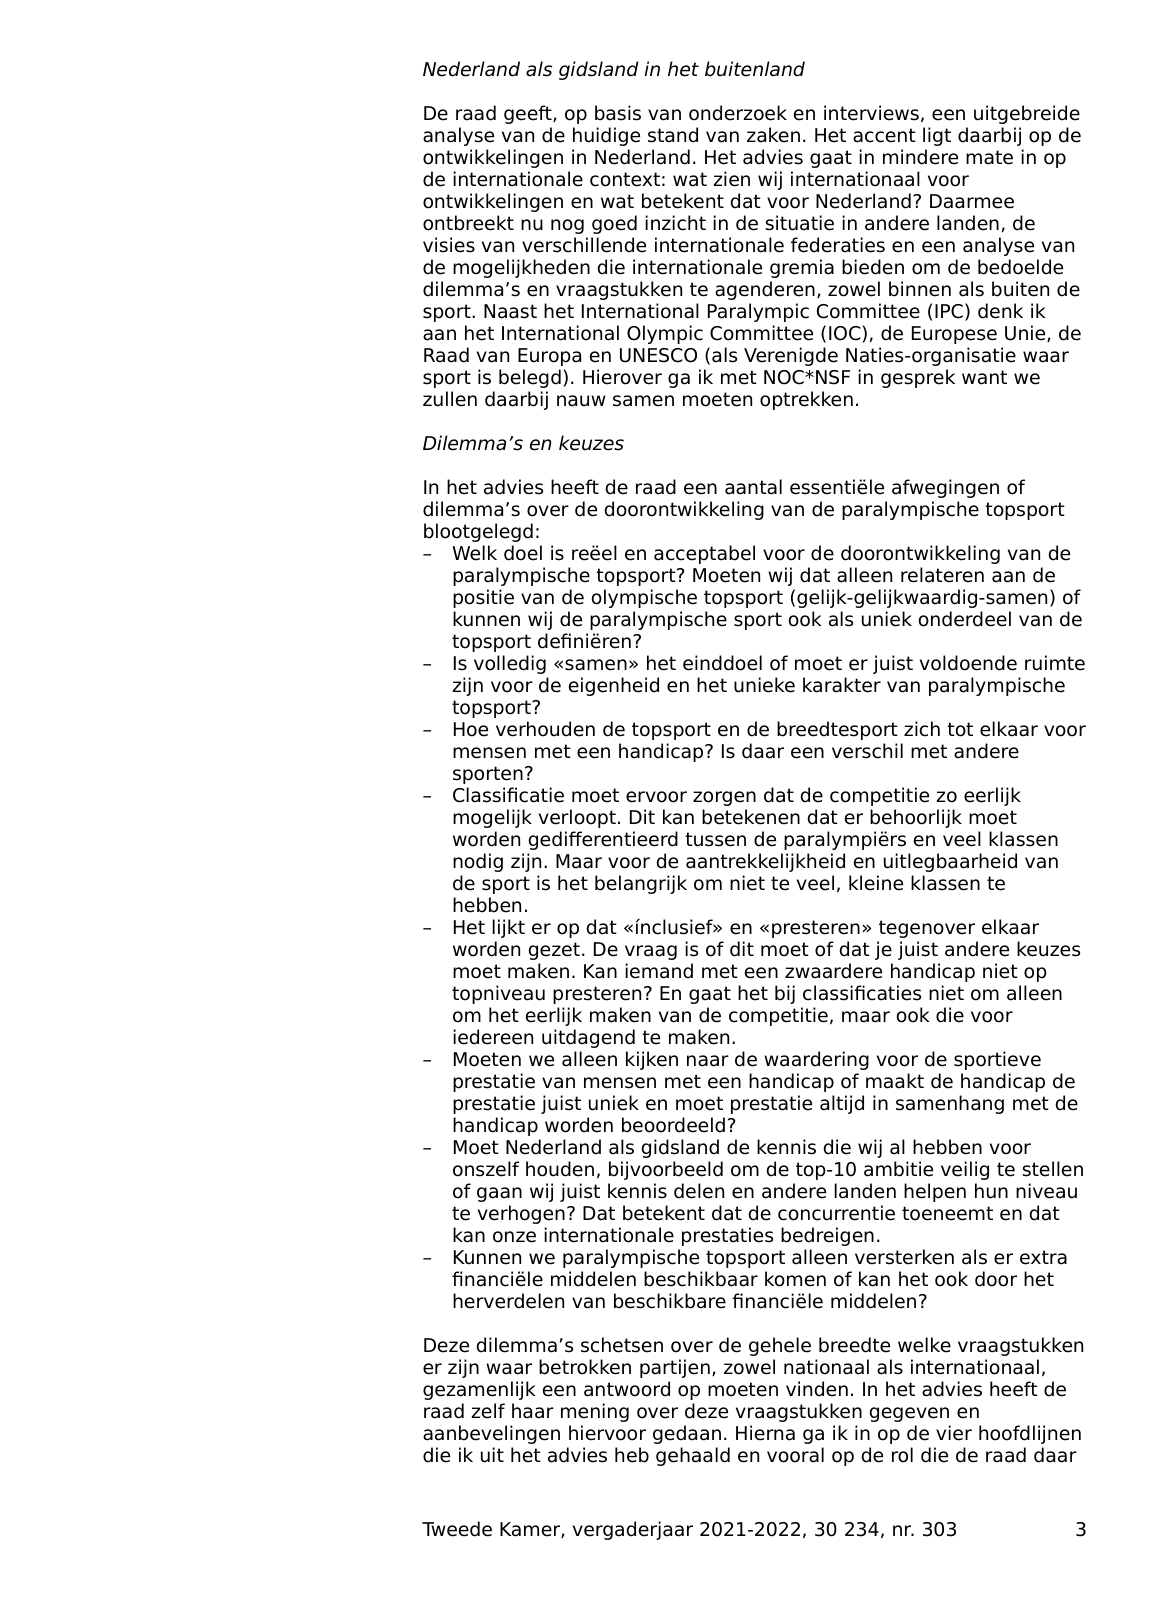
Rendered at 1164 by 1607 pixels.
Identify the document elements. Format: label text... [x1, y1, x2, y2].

text In het advies heeft de raad een aantal essentiële afwegingen of dilemma’s over de doorontwikkeling van de paralympische topsport blootgelegd: [422, 477, 1087, 543]
text – Is volledig «samen» het einddoel of moet er juist voldoende ruimte zijn voor de eigenheid en het unieke karakter van paralympische topsport? [422, 653, 1087, 719]
text – Classificatie moet ervoor zorgen dat de competitie zo eerlijk mogelijk verloopt. Dit kan betekenen dat er behoorlijk moet worden gedifferentieerd tussen de paralympiërs en veel klassen nodig zijn. Maar voor de aantrekkelijkheid en uitlegbaarheid van de sport is het belangrijk om niet te veel, kleine klassen te hebben. [422, 785, 1087, 917]
text – Welk doel is reëel en acceptabel voor de doorontwikkeling van de paralympische topsport? Moeten wij dat alleen relateren aan de positie van de olympische topsport (gelijk-gelijkwaardig-samen) of kunnen wij de paralympische sport ook als uniek onderdeel van de topsport definiëren? [422, 543, 1087, 653]
subtitle Dilemma’s en keuzes [422, 433, 1087, 455]
text – Moet Nederland als gidsland de kennis die wij al hebben voor onszelf houden, bijvoorbeeld om de top-10 ambitie veilig te stellen of gaan wij juist kennis delen en andere landen helpen hun niveau te verhogen? Dat betekent dat de concurrentie toeneemt en dat kan onze internationale prestaties bedreigen. [422, 1137, 1087, 1247]
subtitle Nederland als gidsland in het buitenland [422, 59, 1087, 81]
text – Kunnen we paralympische topsport alleen versterken als er extra financiële middelen beschikbaar komen of kan het ook door het herverdelen van beschikbare financiële middelen? [422, 1247, 1087, 1312]
text – Moeten we alleen kijken naar de waardering voor de sportieve prestatie van mensen met een handicap of maakt de handicap de prestatie juist uniek en moet prestatie altijd in samenhang met de handicap worden beoordeeld? [422, 1049, 1087, 1137]
text Deze dilemma’s schetsen over de gehele breedte welke vraagstukken er zijn waar betrokken partijen, zowel nationaal als internationaal, gezamenlijk een antwoord op moeten vinden. In het advies heeft de raad zelf haar mening over deze vraagstukken gegeven en aanbevelingen hiervoor gedaan. Hierna ga ik in op de vier hoofdlijnen die ik uit het advies heb gehaald en vooral op de rol die de raad daar [422, 1335, 1087, 1467]
text – Hoe verhouden de topsport en de breedtesport zich tot elkaar voor mensen met een handicap? Is daar een verschil met andere sporten? [422, 719, 1087, 785]
text De raad geeft, op basis van onderzoek en interviews, een uitgebreide analyse van de huidige stand van zaken. Het accent ligt daarbij op de ontwikkelingen in Nederland. Het advies gaat in mindere mate in op de internationale context: wat zien wij internationaal voor ontwikkelingen en wat betekent dat voor Nederland? Daarmee ontbreekt nu nog goed inzicht in de situatie in andere landen, de visies van verschillende internationale federaties en een analyse van de mogelijkheden die internationale gremia bieden om de bedoelde dilemma’s en vraagstukken te agenderen, zowel binnen als buiten de sport. Naast het International Paralympic Committee (IPC) denk ik aan het International Olympic Committee (IOC), de Europese Unie, de Raad van Europa en UNESCO (als Verenigde Naties-organisatie waar sport is belegd). Hierover ga ik met NOC*NSF in gesprek want we zullen daarbij nauw samen moeten optrekken. [422, 103, 1087, 411]
text – Het lijkt er op dat «ínclusief» en «presteren» tegenover elkaar worden gezet. De vraag is of dit moet of dat je juist andere keuzes moet maken. Kan iemand met een zwaardere handicap niet op topniveau presteren? En gaat het bij classificaties niet om alleen om het eerlijk maken van de competitie, maar ook die voor iedereen uitdagend te maken. [422, 917, 1087, 1049]
